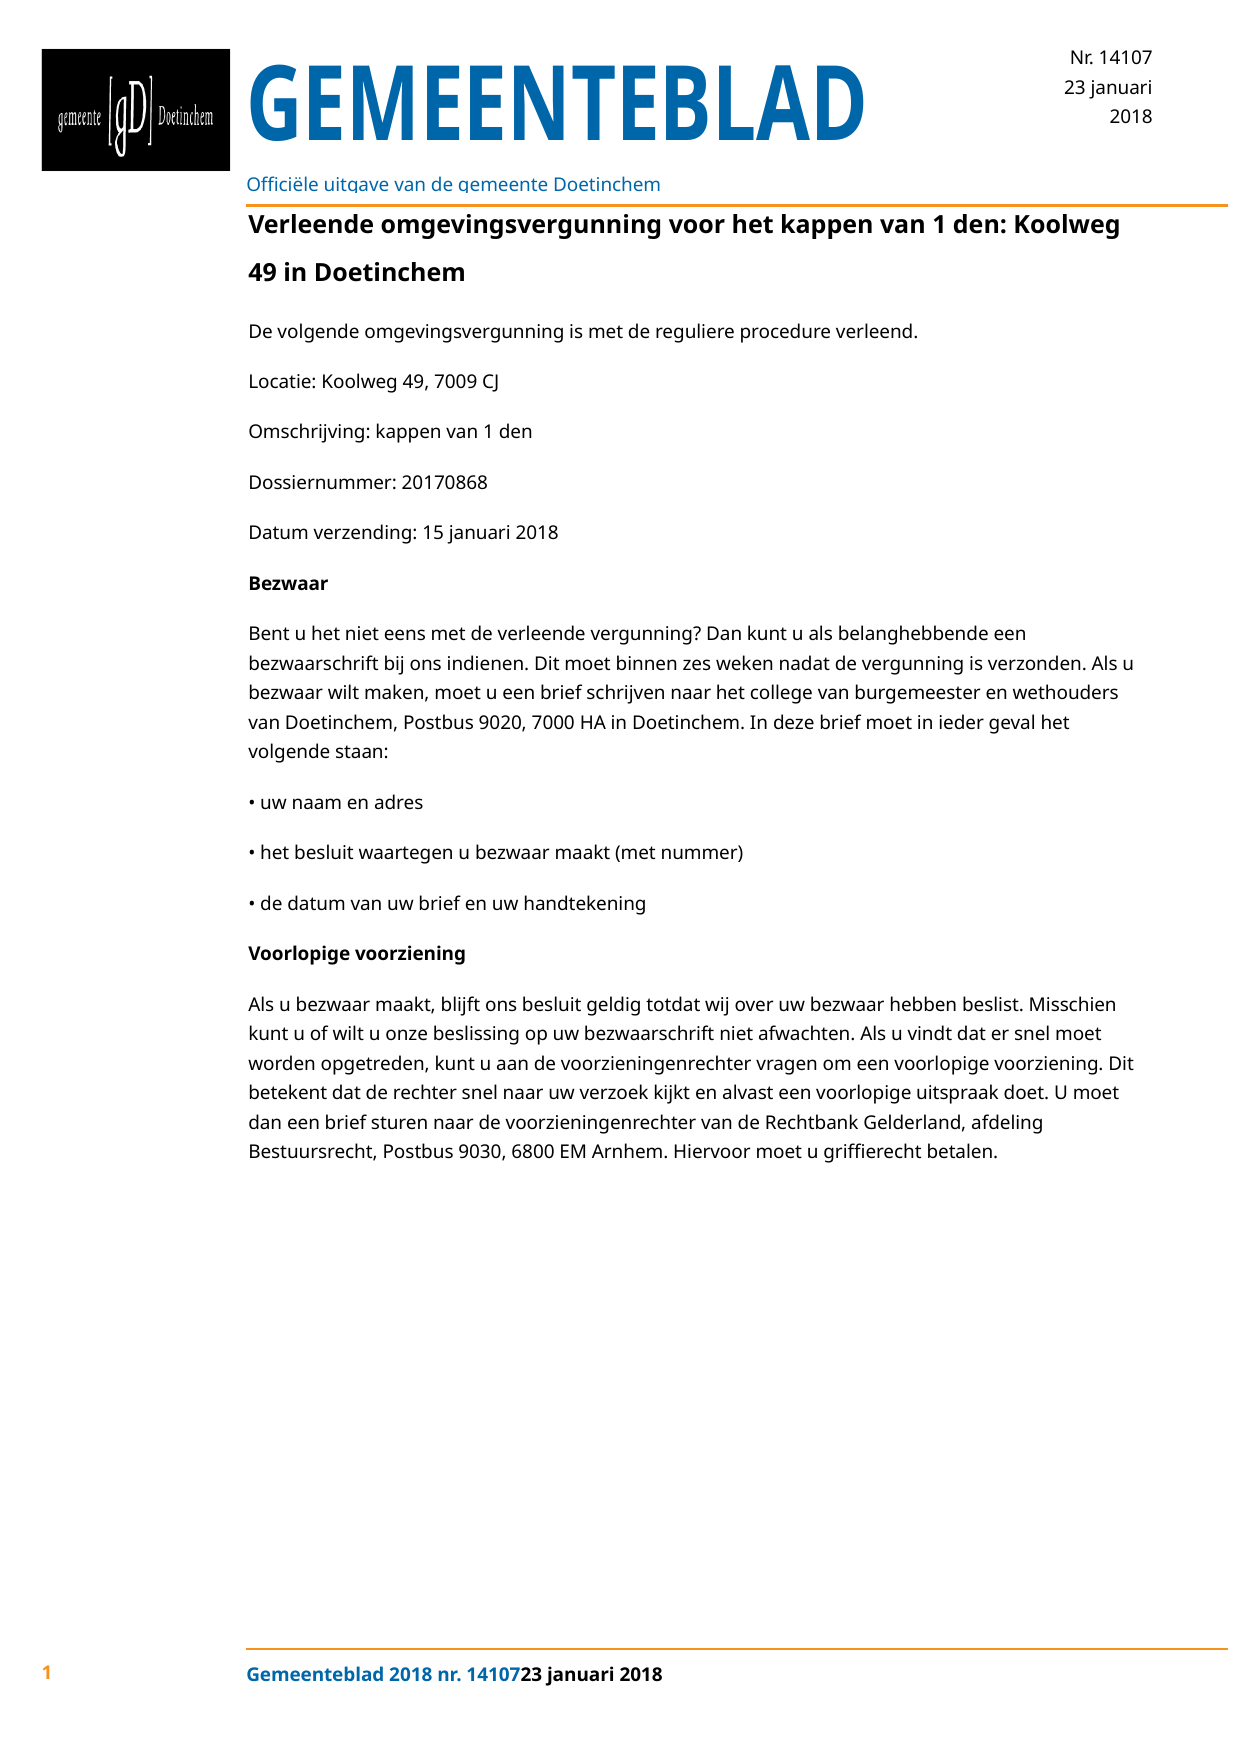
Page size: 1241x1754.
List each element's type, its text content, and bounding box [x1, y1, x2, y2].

picture [41, 47, 231, 172]
text Datum verzending: 15 januari 2018 [248, 519, 1152, 545]
text Omschrijving: kappen van 1 den [248, 419, 1152, 444]
text • het besluit waartegen u bezwaar maakt (met nummer) [248, 839, 1152, 865]
text Bent u het niet eens met de verleende vergunning? Dan kunt u als belanghebbende een bezwaarschrift bij ons indienen. Dit moet binnen zes weken nadat de vergunning is verzonden. Als u bezwaar wilt maken, moet u een brief schrijven naar het college van burgemeester en wethouders van Doetinchem, Postbus 9020, 7000 HA in Doetinchem. In deze brief moet in ieder geval het volgende staan: [248, 620, 1152, 764]
text Dossiernummer: 20170868 [248, 469, 1152, 495]
text Als u bezwaar maakt, blijft ons besluit geldig totdat wij over uw bezwaar hebben beslist. Misschien kunt u of wilt u onze beslissing op uw bezwaarschrift niet afwachten. Als u vindt dat er snel moet worden opgetreden, kunt u aan de voorzieningenrechter vragen om een voorlopige voorziening. Dit betekent dat de rechter snel naar uw verzoek kijkt en alvast een voorlopige uitspraak doet. U moet dan een brief sturen naar de voorzieningenrechter van de Rechtbank Gelderland, afdeling Bestuursrecht, Postbus 9030, 6800 EM Arnhem. Hiervoor moet u griffierecht betalen. [248, 991, 1152, 1164]
text Bezwaar [248, 570, 1152, 596]
text Voorlopige voorziening [248, 940, 1152, 966]
text • uw naam en adres [248, 789, 1152, 815]
text Verleende omgevingsvergunning voor het kappen van 1 den: Koolweg 49 in Doetinchem [248, 207, 1152, 288]
text • de datum van uw brief en uw handtekening [248, 890, 1152, 916]
text De volgende omgevingsvergunning is met de reguliere procedure verleend. [248, 318, 1152, 344]
text Locatie: Koolweg 49, 7009 CJ [248, 368, 1152, 394]
